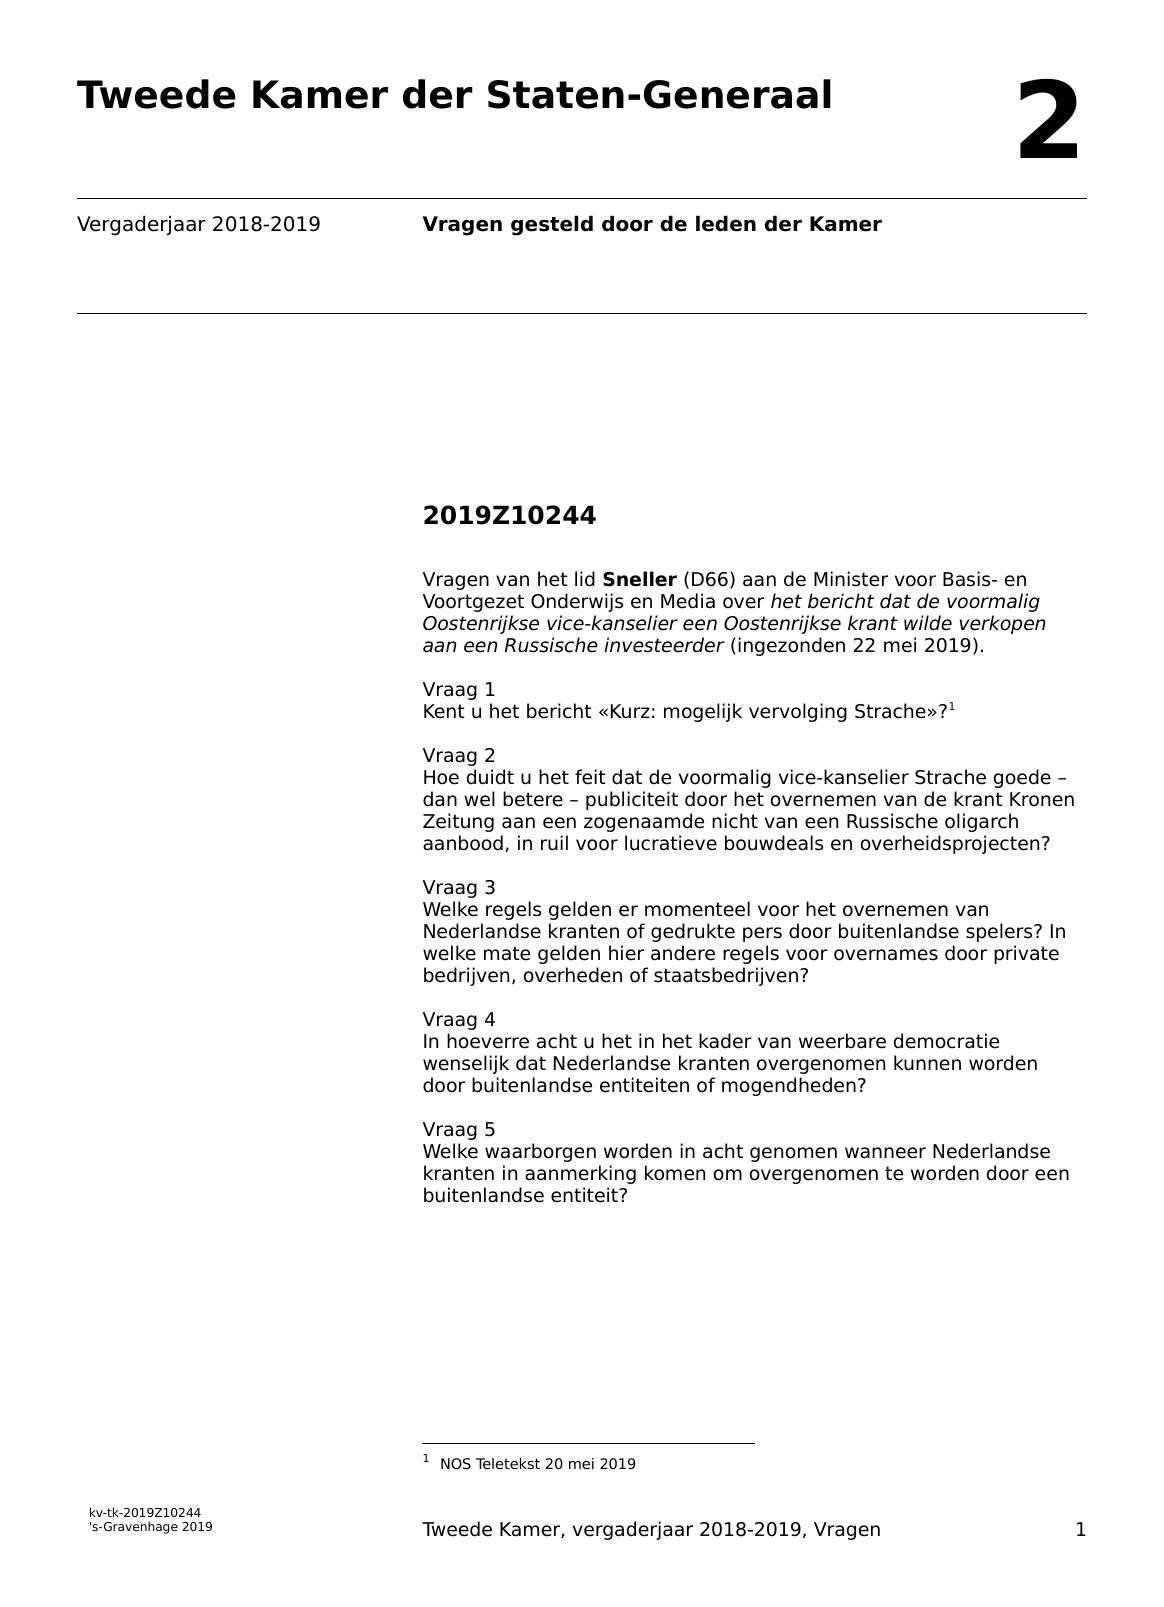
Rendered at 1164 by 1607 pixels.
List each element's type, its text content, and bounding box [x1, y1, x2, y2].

text In hoeverre acht u het in het kader van weerbare democratie wenselijk dat Nederlandse kranten overgenomen kunnen worden door buitenlandse entiteiten of mogendheden? [422, 1031, 1087, 1097]
text Kent u het bericht «Kurz: mogelijk vervolging Strache»? [422, 701, 1087, 723]
text Vraag 5 [422, 1119, 1087, 1141]
text NOS Teletekst 20 mei 2019 [422, 1452, 1087, 1474]
text Vraag 1 [422, 679, 1087, 701]
table_header 2 [886, 59, 1087, 198]
table_cell Vergaderjaar 2018-2019 [77, 199, 422, 313]
text Vragen van het lid Sneller (D66) aan de Minister voor Basis- en Voortgezet Onderwijs en Media over het bericht dat de voormalig Oostenrijkse vice-kanselier een Oostenrijkse krant wilde verkopen aan een Russische investeerder (ingezonden 22 mei 2019). [422, 569, 1087, 657]
text Welke waarborgen worden in acht genomen wanneer Nederlandse kranten in aanmerking komen om overgenomen te worden door een buitenlandse entiteit? [422, 1141, 1087, 1207]
text kv-tk-2019Z10244 [88, 1506, 323, 1520]
text Welke regels gelden er momenteel voor het overnemen van Nederlandse kranten of gedrukte pers door buitenlandse spelers? In welke mate gelden hier andere regels voor overnames door private bedrijven, overheden of staatsbedrijven? [422, 899, 1087, 987]
text 's-Gravenhage 2019 [88, 1520, 323, 1534]
text 2019Z10244 [422, 501, 1087, 531]
table_header Tweede Kamer der Staten-Generaal [77, 59, 886, 198]
text Vraag 3 [422, 877, 1087, 899]
text Vraag 2 [422, 745, 1087, 767]
text Vraag 4 [422, 1009, 1087, 1031]
table_cell Vragen gesteld door de leden der Kamer [422, 199, 1087, 313]
text Hoe duidt u het feit dat de voormalig vice-kanselier Strache goede – dan wel betere – publiciteit door het overnemen van de krant Kronen Zeitung aan een zogenaamde nicht van een Russische oligarch aanbood, in ruil voor lucratieve bouwdeals en overheidsprojecten? [422, 767, 1087, 855]
